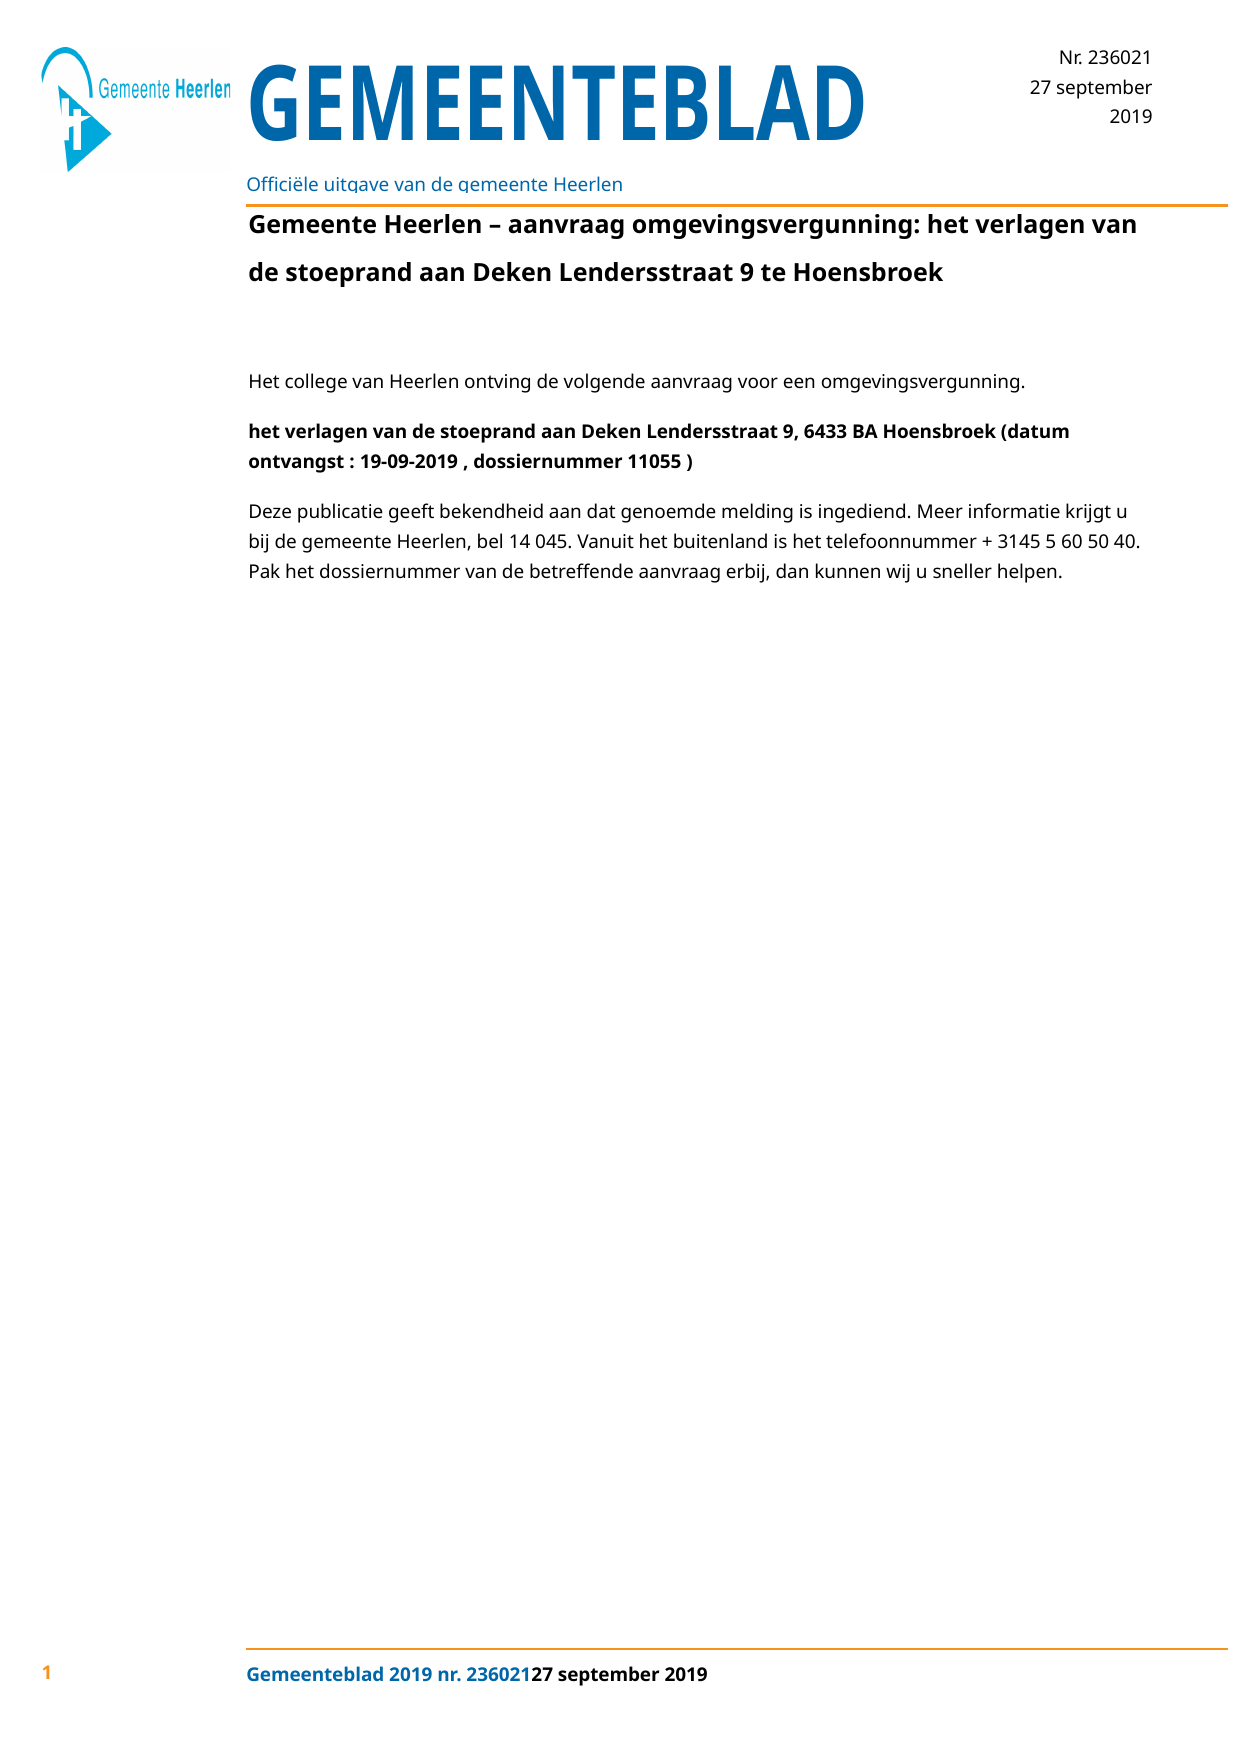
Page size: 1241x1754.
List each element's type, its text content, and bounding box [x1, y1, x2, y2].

picture [41, 47, 231, 172]
text het verlagen van de stoeprand aan Deken Lendersstraat 9, 6433 BA Hoensbroek (datum ontvangst : 19-09-2019 , dossiernummer 11055 ) [248, 419, 1152, 474]
picture [41, 47, 59, 70]
text Gemeente Heerlen – aanvraag omgevingsvergunning: het verlagen van de stoeprand aan Deken Lendersstraat 9 te Hoensbroek [248, 207, 1152, 288]
text Deze publicatie geeft bekendheid aan dat genoemde melding is ingediend. Meer informatie krijgt u bij de gemeente Heerlen, bel 14 045. Vanuit het buitenland is het telefoonnummer + 3145 5 60 50 40. Pak het dossiernummer van de betreffende aanvraag erbij, dan kunnen wij u sneller helpen. [248, 499, 1152, 584]
text Het college van Heerlen ontving de volgende aanvraag voor een omgevingsvergunning. [248, 368, 1152, 394]
